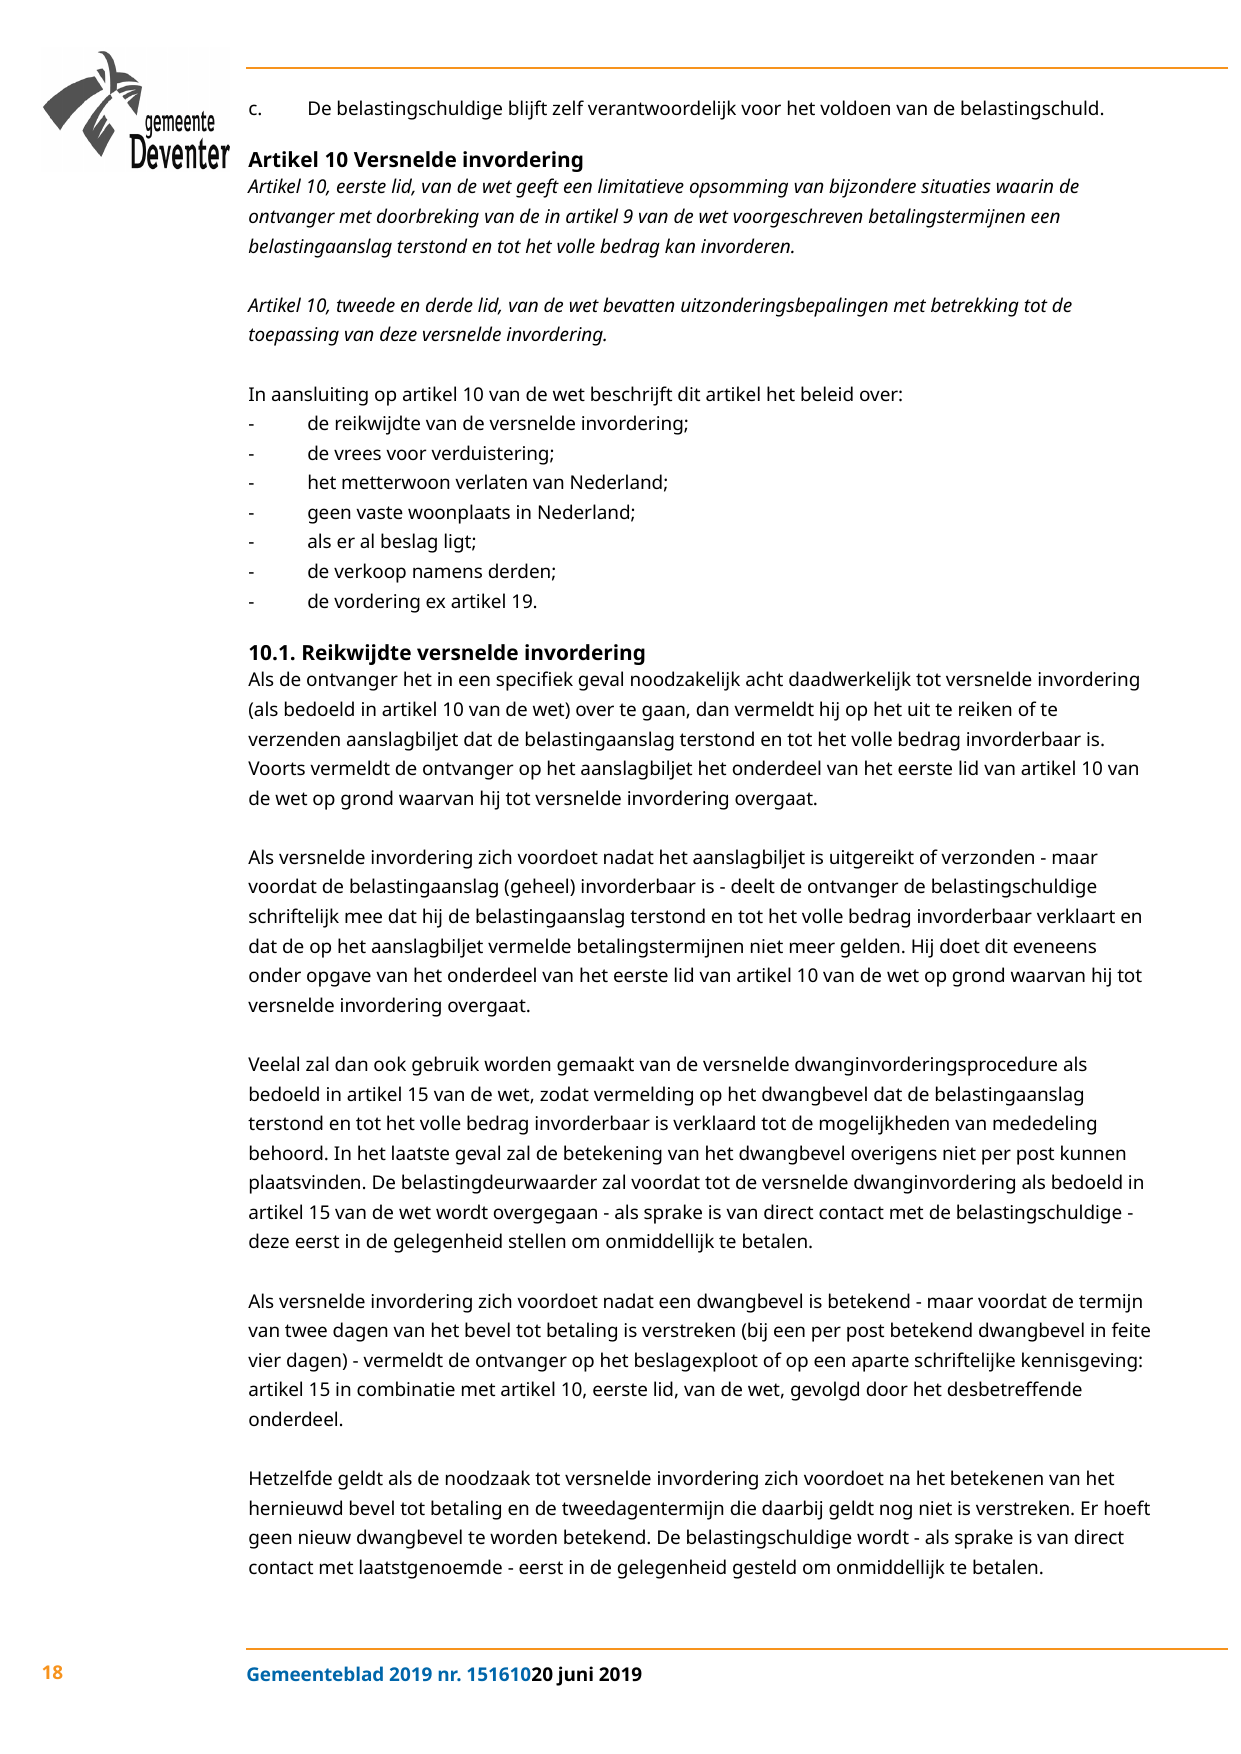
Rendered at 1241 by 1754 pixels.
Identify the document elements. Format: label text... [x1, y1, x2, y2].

list de verkoop namens derden; [248, 558, 1152, 584]
list het metterwoon verlaten van Nederland; [248, 469, 1152, 495]
list De belastingschuldige blijft zelf verantwoordelijk voor het voldoen van de belastingschuld. [248, 95, 1152, 121]
text In aansluiting op artikel 10 van de wet beschrijft dit artikel het beleid over: [248, 381, 1152, 406]
text Artikel 10 Versnelde invordering [248, 145, 1152, 174]
list als er al beslag ligt; [248, 529, 1152, 554]
text Artikel 10, eerste lid, van de wet geeft een limitatieve opsomming van bijzondere situaties waarin de ontvanger met doorbreking van de in artikel 9 van de wet voorgeschreven betalingstermijnen een belastingaanslag terstond en tot het volle bedrag kan invorderen. [248, 174, 1152, 258]
list de reikwijdte van de versnelde invordering; [248, 410, 1152, 436]
text Artikel 10, tweede en derde lid, van de wet bevatten uitzonderingsbepalingen met betrekking tot de toepassing van deze versnelde invordering. [248, 292, 1152, 347]
picture [41, 47, 231, 172]
text Hetzelfde geldt als de noodzaak tot versnelde invordering zich voordoet na het betekenen van het hernieuwd bevel tot betaling en de tweedagentermijn die daarbij geldt nog niet is verstreken. Er hoeft geen nieuw dwangbevel te worden betekend. De belastingschuldige wordt - als sprake is van direct contact met laatstgenoemde - eerst in de gelegenheid gesteld om onmiddellijk te betalen. [248, 1465, 1152, 1580]
list de vordering ex artikel 19. [248, 588, 1152, 613]
list de vrees voor verduistering; [248, 440, 1152, 466]
list geen vaste woonplaats in Nederland; [248, 499, 1152, 525]
text 10.1. Reikwijdte versnelde invordering [248, 638, 1152, 667]
text Als de ontvanger het in een specifiek geval noodzakelijk acht daadwerkelijk tot versnelde invordering (als bedoeld in artikel 10 van de wet) over te gaan, dan vermeldt hij op het uit te reiken of te verzenden aanslagbiljet dat de belastingaanslag terstond en tot het volle bedrag invorderbaar is. Voorts vermeldt de ontvanger op het aanslagbiljet het onderdeel van het eerste lid van artikel 10 van de wet op grond waarvan hij tot versnelde invordering overgaat. [248, 667, 1152, 811]
text Als versnelde invordering zich voordoet nadat een dwangbevel is betekend - maar voordat de termijn van twee dagen van het bevel tot betaling is verstreken (bij een per post betekend dwangbevel in feite vier dagen) - vermeldt de ontvanger op het beslagexploot of op een aparte schriftelijke kennisgeving: artikel 15 in combinatie met artikel 10, eerste lid, van de wet, gevolgd door het desbetreffende onderdeel. [248, 1288, 1152, 1432]
text Als versnelde invordering zich voordoet nadat het aanslagbiljet is uitgereikt of verzonden - maar voordat de belastingaanslag (geheel) invorderbaar is - deelt de ontvanger de belastingschuldige schriftelijk mee dat hij de belastingaanslag terstond en tot het volle bedrag invorderbaar verklaart en dat de op het aanslagbiljet vermelde betalingstermijnen niet meer gelden. Hij doet dit eveneens onder opgave van het onderdeel van het eerste lid van artikel 10 van de wet op grond waarvan hij tot versnelde invordering overgaat. [248, 844, 1152, 1018]
text Veelal zal dan ook gebruik worden gemaakt van de versnelde dwanginvorderingsprocedure als bedoeld in artikel 15 van de wet, zodat vermelding op het dwangbevel dat de belastingaanslag terstond en tot het volle bedrag invorderbaar is verklaard tot de mogelijkheden van mededeling behoord. In het laatste geval zal de betekening van het dwangbevel overigens niet per post kunnen plaatsvinden. De belastingdeurwaarder zal voordat tot de versnelde dwanginvordering als bedoeld in artikel 15 van de wet wordt overgegaan - als sprake is van direct contact met de belastingschuldige - deze eerst in de gelegenheid stellen om onmiddellijk te betalen. [248, 1051, 1152, 1254]
